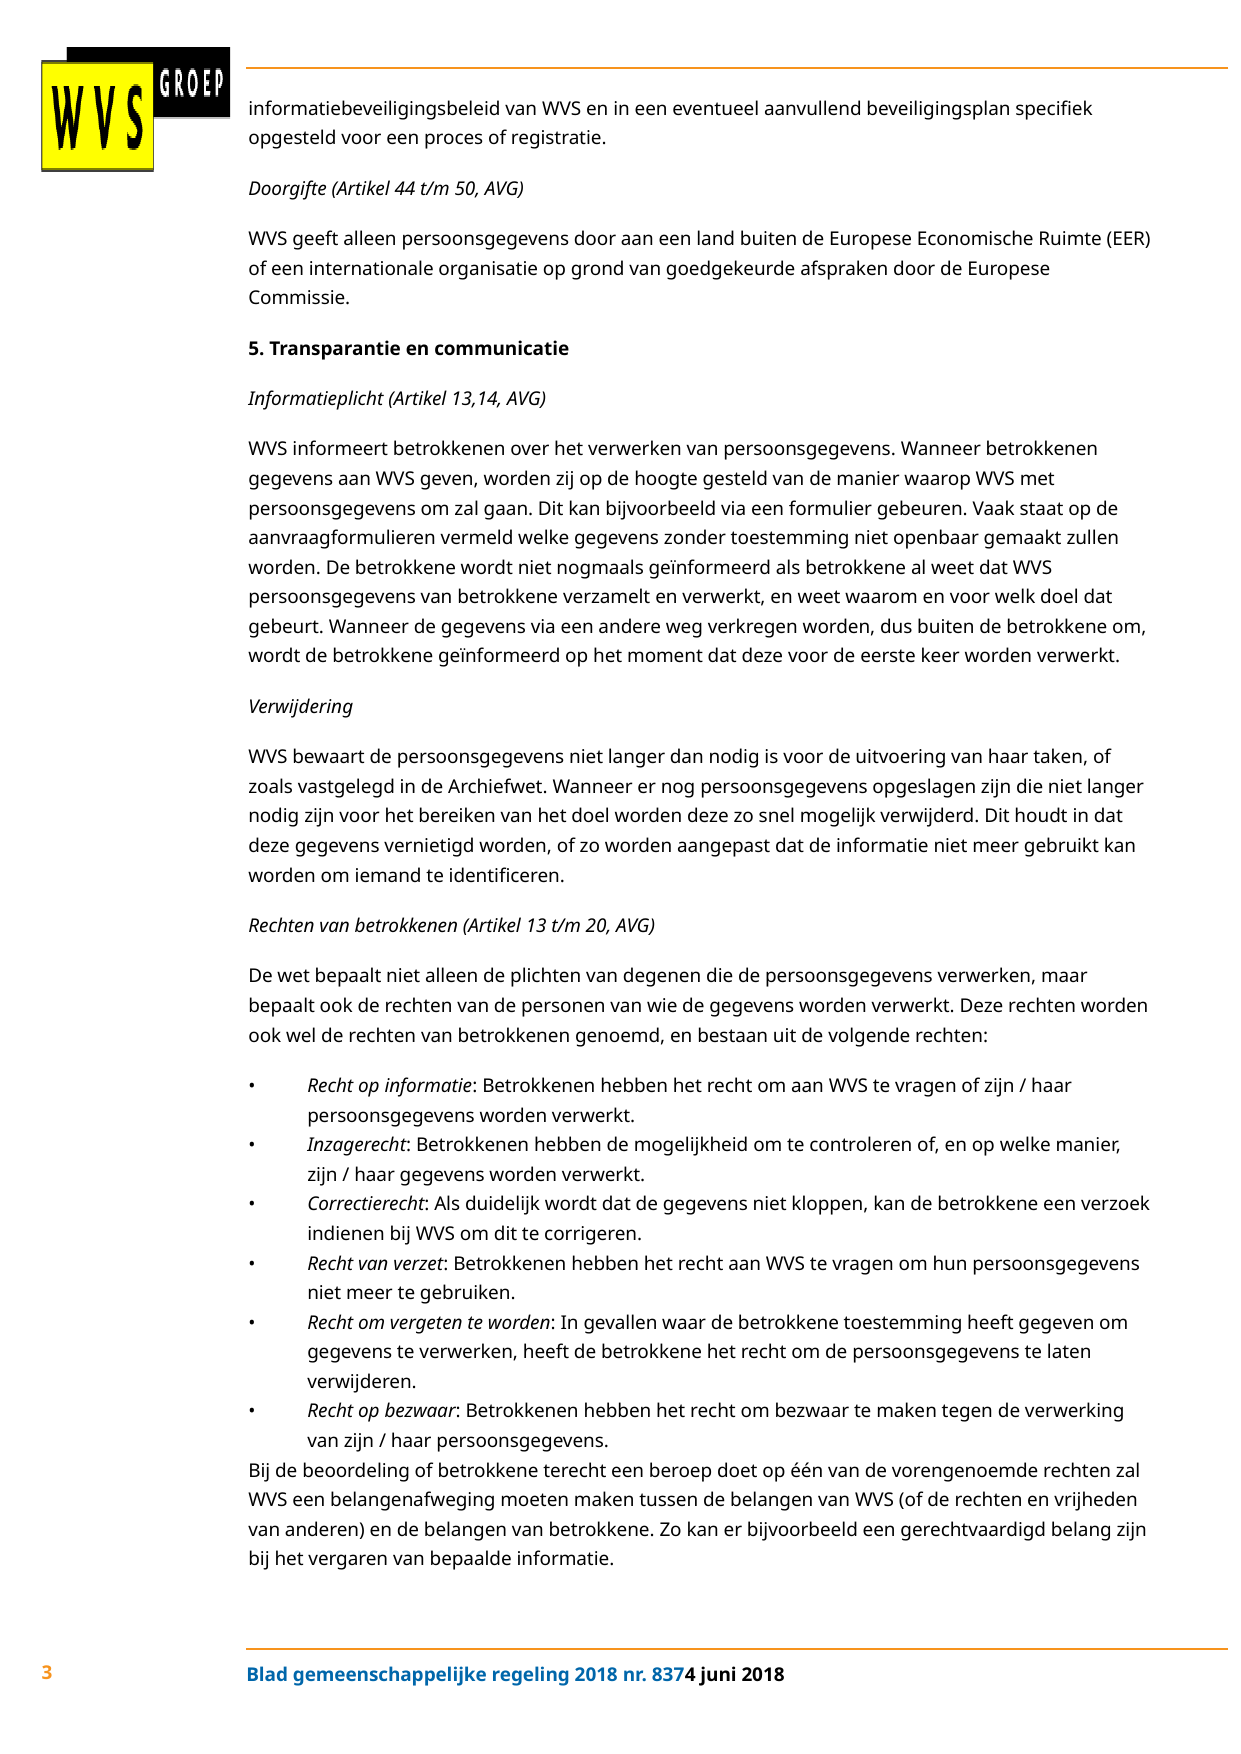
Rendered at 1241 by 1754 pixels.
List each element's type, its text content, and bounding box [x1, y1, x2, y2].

text WVS geeft alleen persoonsgegevens door aan een land buiten de Europese Economische Ruimte (EER) of een internationale organisatie op grond van goedgekeurde afspraken door de Europese Commissie. [248, 225, 1152, 310]
text Doorgifte (Artikel 44 t/m 50, AVG) [248, 175, 1152, 201]
list Recht van verzet: Betrokkenen hebben het recht aan WVS te vragen om hun persoonsgegevens niet meer te gebruiken. [248, 1250, 1152, 1305]
list Recht op informatie: Betrokkenen hebben het recht om aan WVS te vragen of zijn / haar persoonsgegevens worden verwerkt. [248, 1072, 1152, 1128]
picture [41, 47, 231, 172]
list Recht om vergeten te worden: In gevallen waar de betrokkene toestemming heeft gegeven om gegevens te verwerken, heeft de betrokkene het recht om de persoonsgegevens te laten verwijderen. [248, 1309, 1152, 1394]
text Informatieplicht (Artikel 13,14, AVG) [248, 385, 1152, 411]
text 5. Transparantie en communicatie [248, 335, 1152, 361]
text Bij de beoordeling of betrokkene terecht een beroep doet op één van de vorengenoemde rechten zal WVS een belangenafweging moeten maken tussen de belangen van WVS (of de rechten en vrijheden van anderen) en de belangen van betrokkene. Zo kan er bijvoorbeeld een gerechtvaardigd belang zijn bij het vergaren van bepaalde informatie. [248, 1457, 1152, 1571]
text Rechten van betrokkenen (Artikel 13 t/m 20, AVG) [248, 912, 1152, 938]
text De wet bepaalt niet alleen de plichten van degenen die de persoonsgegevens verwerken, maar bepaalt ook de rechten van de personen van wie de gegevens worden verwerkt. Deze rechten worden ook wel de rechten van betrokkenen genoemd, en bestaan uit de volgende rechten: [248, 963, 1152, 1048]
text Verwijdering [248, 693, 1152, 719]
text informatiebeveiligingsbeleid van WVS en in een eventueel aanvullend beveiligingsplan specifiek opgesteld voor een proces of registratie. [248, 95, 1152, 150]
text WVS informeert betrokkenen over het verwerken van persoonsgegevens. Wanneer betrokkenen gegevens aan WVS geven, worden zij op de hoogte gesteld van de manier waarop WVS met persoonsgegevens om zal gaan. Dit kan bijvoorbeeld via een formulier gebeuren. Vaak staat op de aanvraagformulieren vermeld welke gegevens zonder toestemming niet openbaar gemaakt zullen worden. De betrokkene wordt niet nogmaals geïnformeerd als betrokkene al weet dat WVS persoonsgegevens van betrokkene verzamelt en verwerkt, en weet waarom en voor welk doel dat gebeurt. Wanneer de gegevens via een andere weg verkregen worden, dus buiten de betrokkene om, wordt de betrokkene geïnformeerd op het moment dat deze voor de eerste keer worden verwerkt. [248, 436, 1152, 668]
text WVS bewaart de persoonsgegevens niet langer dan nodig is voor de uitvoering van haar taken, of zoals vastgelegd in de Archiefwet. Wanneer er nog persoonsgegevens opgeslagen zijn die niet langer nodig zijn voor het bereiken van het doel worden deze zo snel mogelijk verwijderd. Dit houdt in dat deze gegevens vernietigd worden, of zo worden aangepast dat de informatie niet meer gebruikt kan worden om iemand te identificeren. [248, 743, 1152, 888]
list Recht op bezwaar: Betrokkenen hebben het recht om bezwaar te maken tegen de verwerking van zijn / haar persoonsgegevens. [248, 1398, 1152, 1453]
list Inzagerecht: Betrokkenen hebben de mogelijkheid om te controleren of, en op welke manier, zijn / haar gegevens worden verwerkt. [248, 1131, 1152, 1187]
list Correctierecht: Als duidelijk wordt dat de gegevens niet kloppen, kan de betrokkene een verzoek indienen bij WVS om dit te corrigeren. [248, 1191, 1152, 1246]
